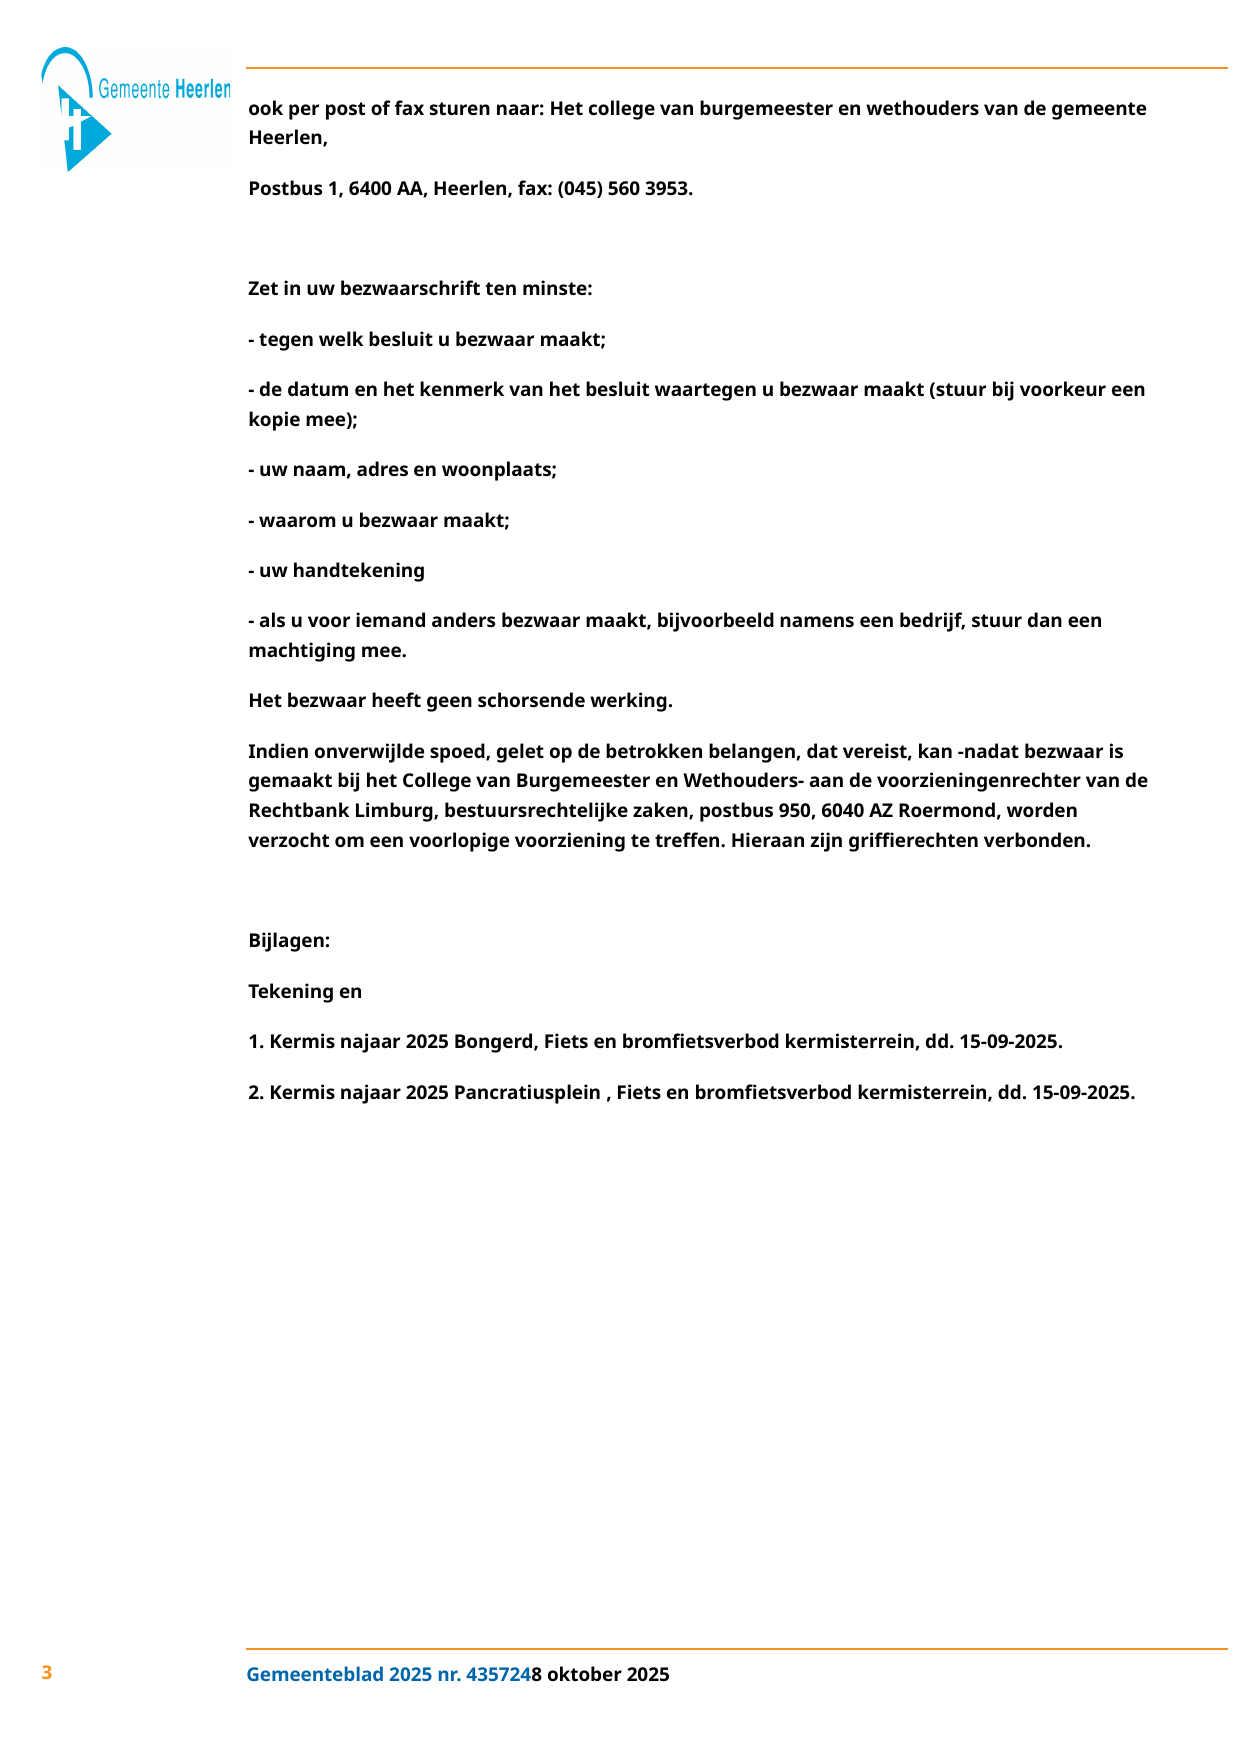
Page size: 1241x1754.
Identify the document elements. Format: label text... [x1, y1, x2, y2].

text 2. Kermis najaar 2025 Pancratiusplein , Fiets en bromfietsverbod kermisterrein, dd. 15-09-2025. [248, 1079, 1152, 1105]
text - de datum en het kenmerk van het besluit waartegen u bezwaar maakt (stuur bij voorkeur een kopie mee); [248, 376, 1152, 432]
text Zet in uw bezwaarschrift ten minste: [248, 276, 1152, 301]
text Bijlagen: [248, 928, 1152, 953]
text Het bezwaar heeft geen schorsende werking. [248, 688, 1152, 713]
picture [41, 47, 231, 172]
picture [41, 47, 59, 70]
text ook per post of fax sturen naar: Het college van burgemeester en wethouders van de gemeente Heerlen, [248, 95, 1152, 150]
text - als u voor iemand anders bezwaar maakt, bijvoorbeeld namens een bedrijf, stuur dan een machtiging mee. [248, 608, 1152, 663]
text Postbus 1, 6400 AA, Heerlen, fax: (045) 560 3953. [248, 175, 1152, 201]
text - uw handtekening [248, 557, 1152, 583]
text Tekening en [248, 978, 1152, 1004]
text Indien onverwijlde spoed, gelet op de betrokken belangen, dat vereist, kan -nadat bezwaar is gemaakt bij het College van Burgemeester en Wethouders- aan de voorzieningenrechter van de Rechtbank Limburg, bestuursrechtelijke zaken, postbus 950, 6040 AZ Roermond, worden verzocht om een voorlopige voorziening te treffen. Hieraan zijn griffierechten verbonden. [248, 738, 1152, 853]
text - tegen welk besluit u bezwaar maakt; [248, 326, 1152, 352]
text - uw naam, adres en woonplaats; [248, 456, 1152, 482]
text - waarom u bezwaar maakt; [248, 507, 1152, 533]
text 1. Kermis najaar 2025 Bongerd, Fiets en bromfietsverbod kermisterrein, dd. 15-09-2025. [248, 1028, 1152, 1054]
